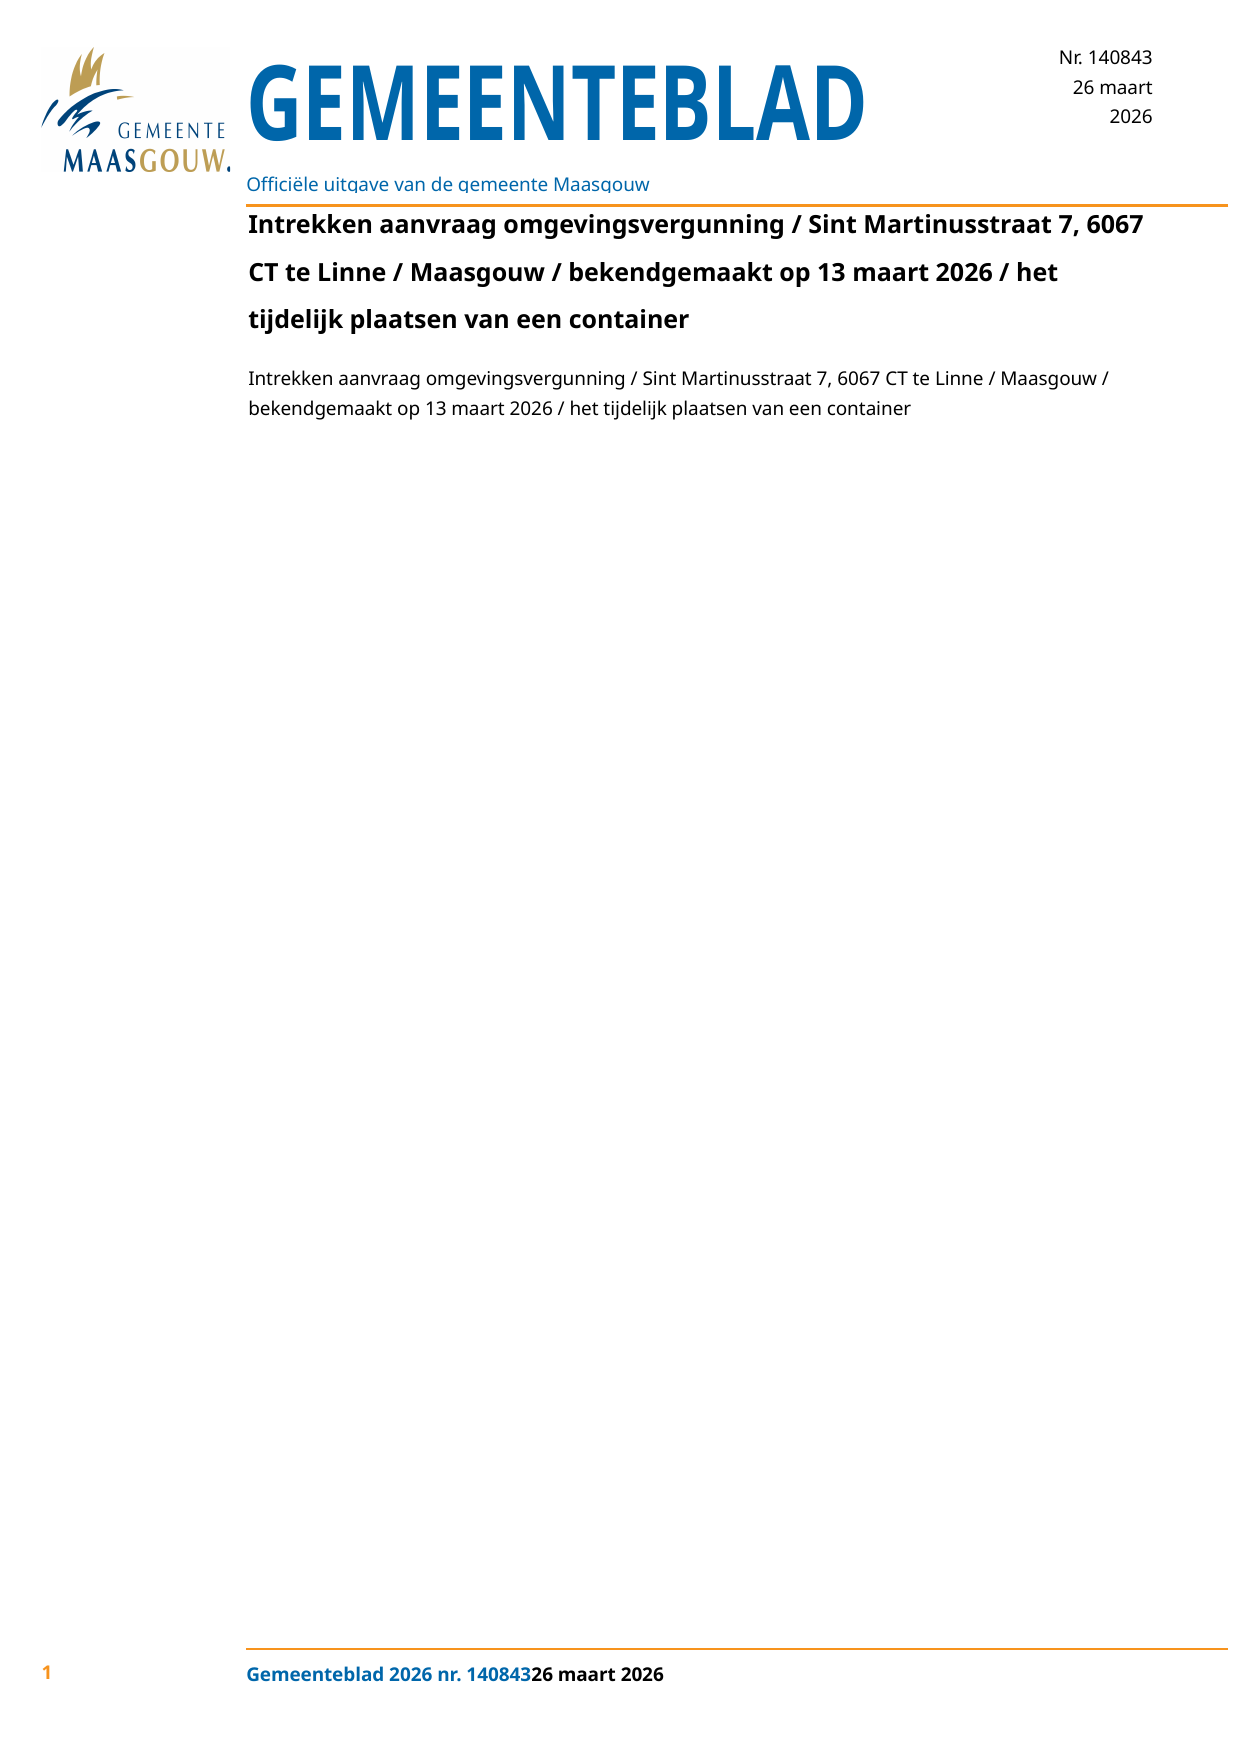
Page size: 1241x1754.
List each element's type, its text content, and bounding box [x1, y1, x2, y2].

text Intrekken aanvraag omgevingsvergunning / Sint Martinusstraat 7, 6067 CT te Linne / Maasgouw / bekendgemaakt op 13 maart 2026 / het tijdelijk plaatsen van een container [248, 366, 1152, 421]
text Intrekken aanvraag omgevingsvergunning / Sint Martinusstraat 7, 6067 CT te Linne / Maasgouw / bekendgemaakt op 13 maart 2026 / het tijdelijk plaatsen van een container [248, 207, 1152, 336]
picture [41, 47, 231, 172]
